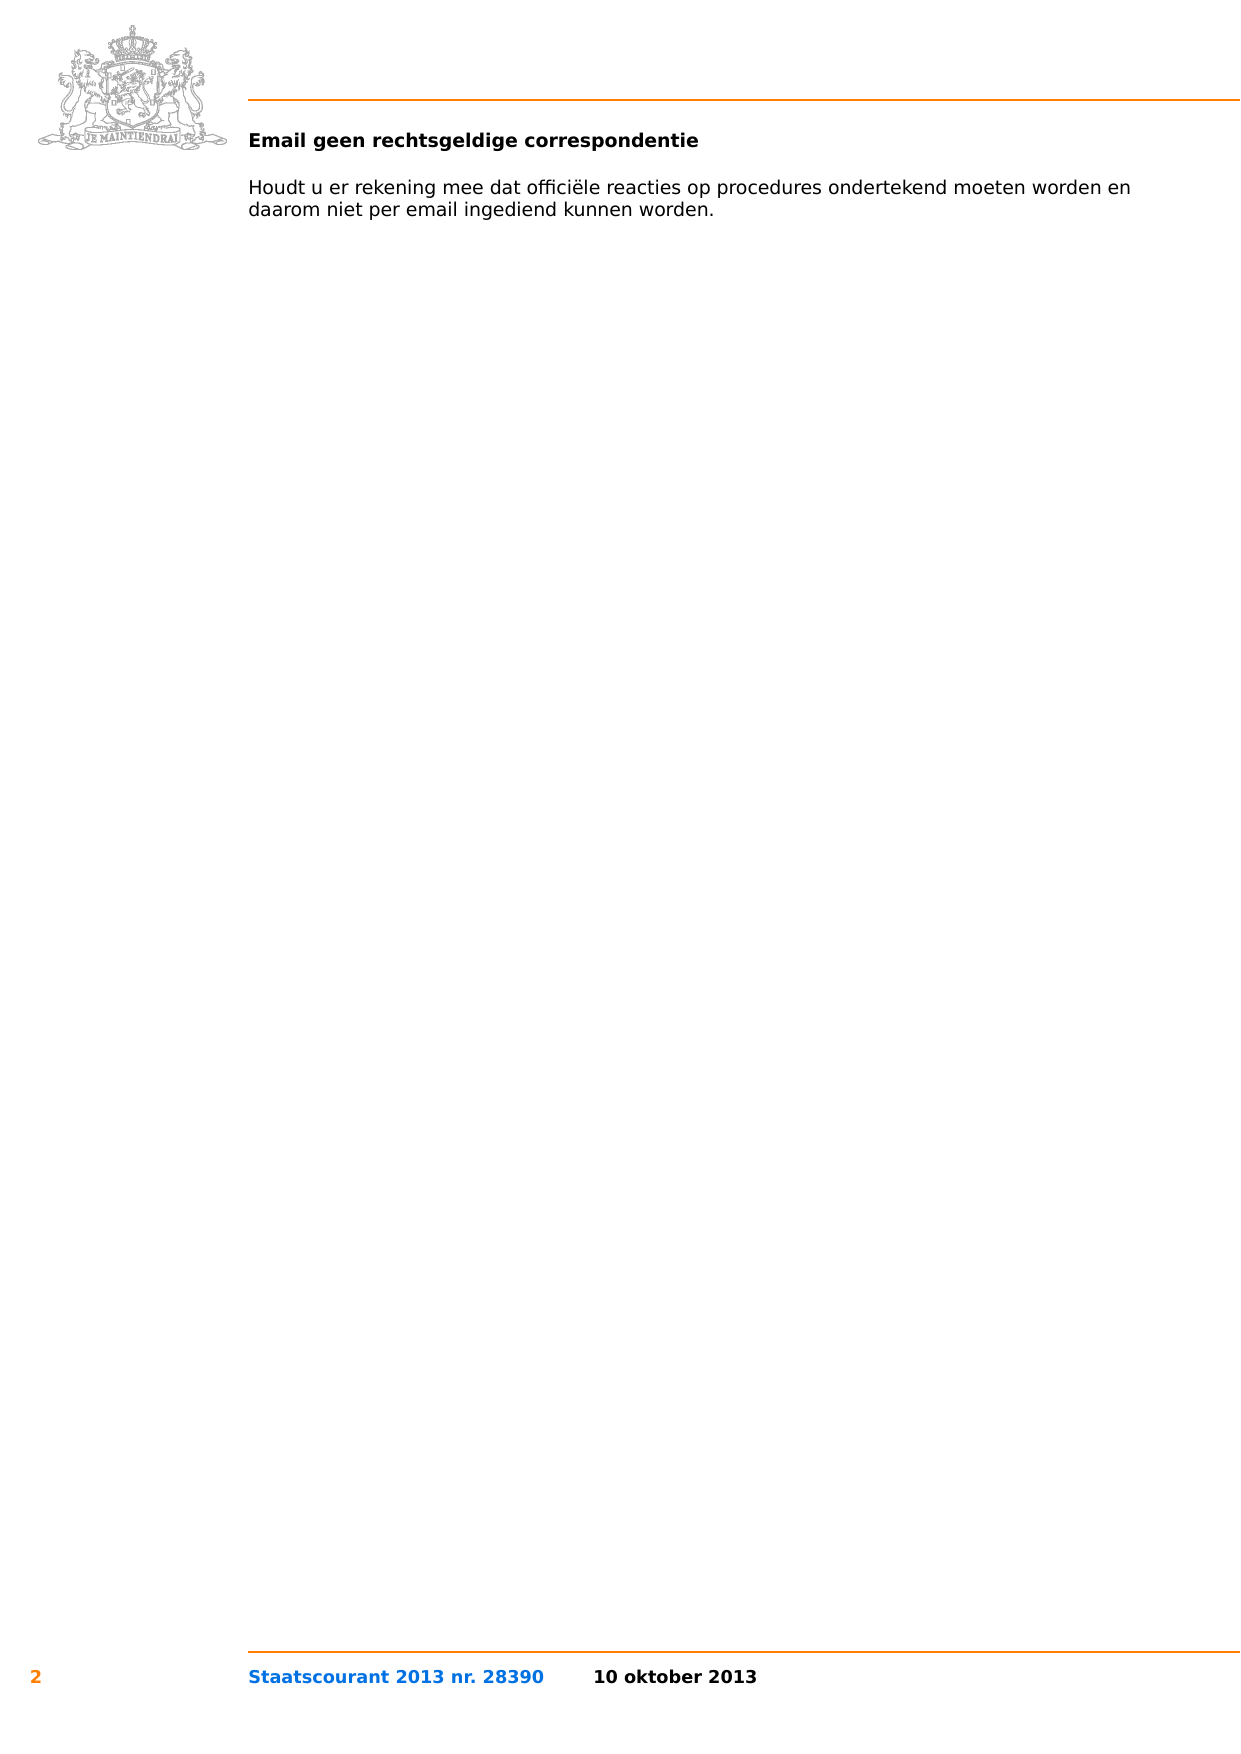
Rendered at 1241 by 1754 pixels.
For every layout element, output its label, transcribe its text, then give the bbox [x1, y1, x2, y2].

subtitle Email geen rechtsgeldige correspondentie [248, 130, 1163, 152]
text Houdt u er rekening mee dat officiële reacties op procedures ondertekend moeten worden en daarom niet per email ingediend kunnen worden. [248, 177, 1163, 221]
picture [38, 25, 227, 150]
